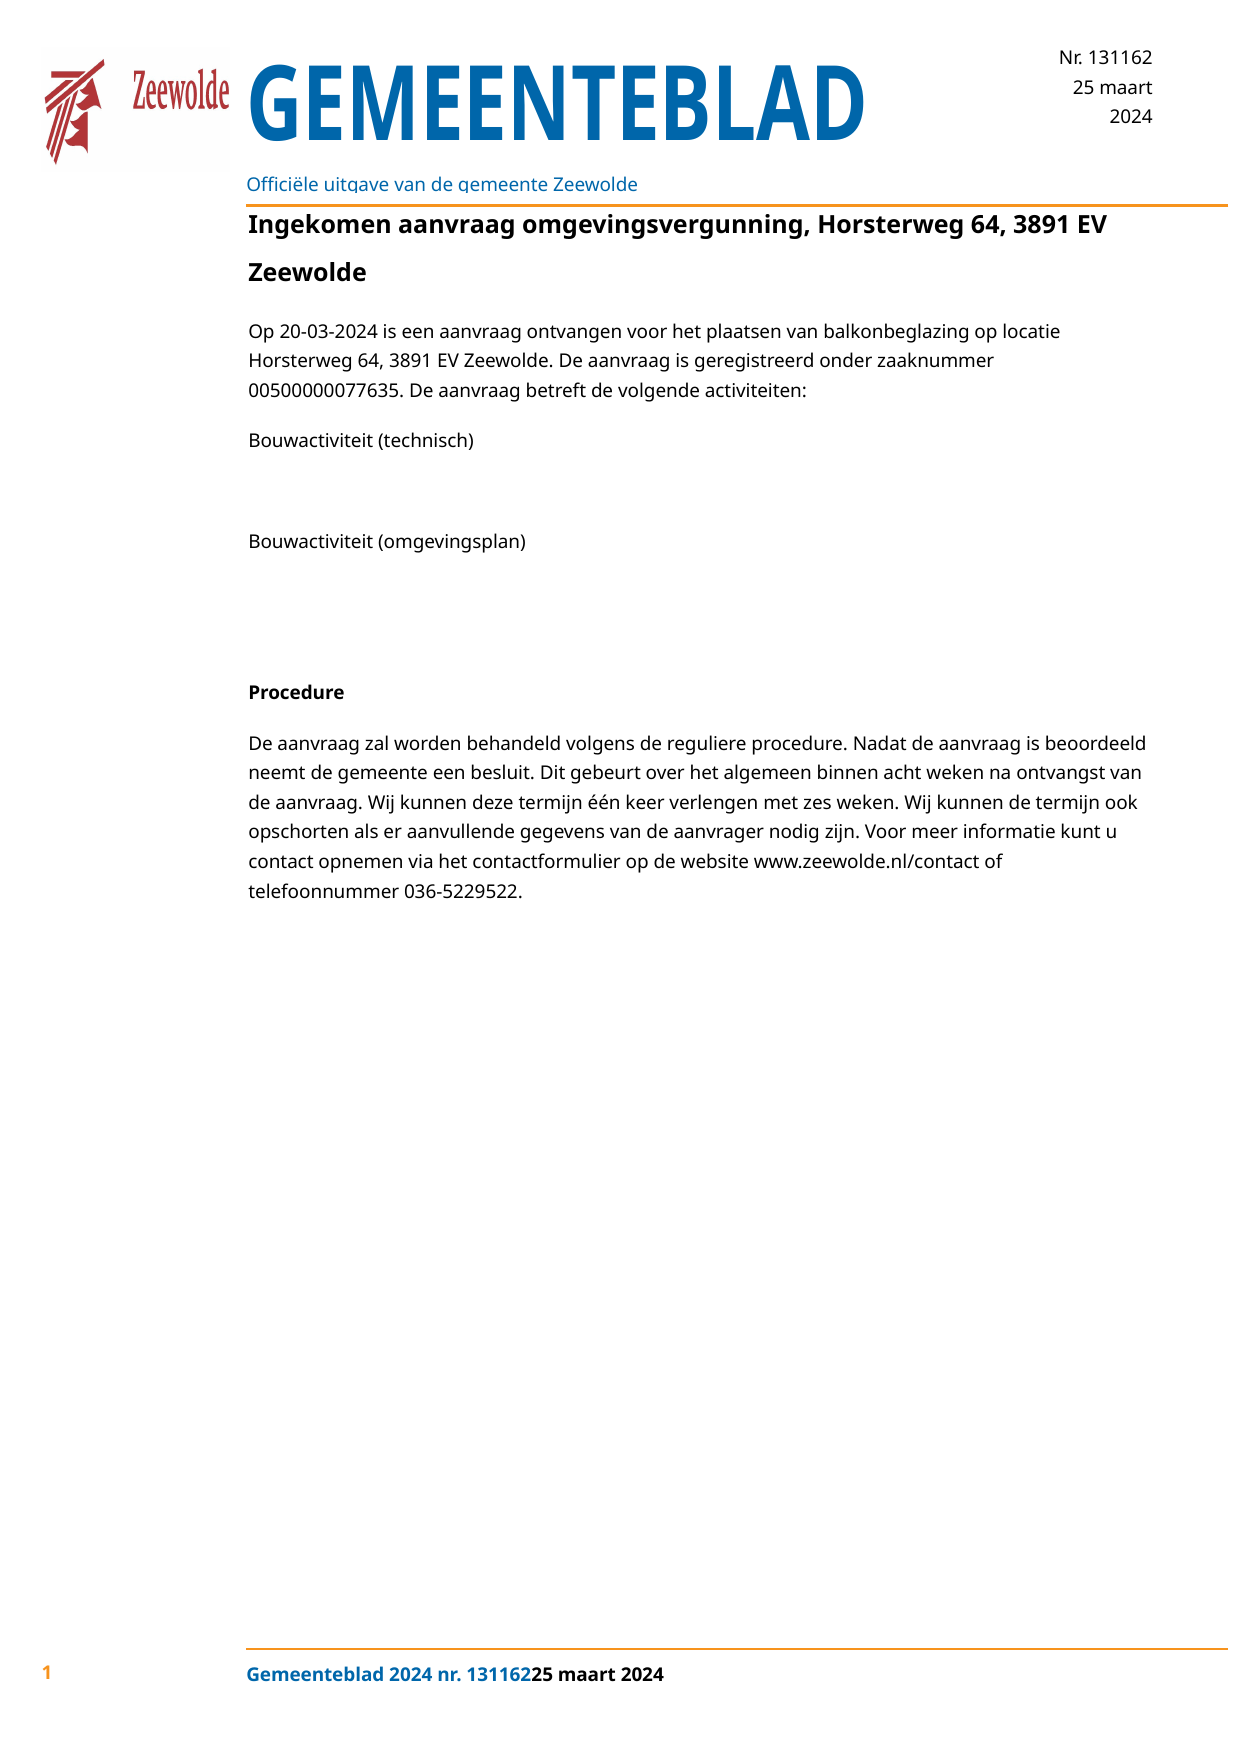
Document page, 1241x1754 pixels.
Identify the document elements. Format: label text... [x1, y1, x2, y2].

text Bouwactiviteit (omgevingsplan) [248, 528, 1152, 554]
picture [41, 47, 231, 172]
text Op 20-03-2024 is een aanvraag ontvangen voor het plaatsen van balkonbeglazing op locatie Horsterweg 64, 3891 EV Zeewolde. De aanvraag is geregistreerd onder zaaknummer 00500000077635. De aanvraag betreft de volgende activiteiten: [248, 318, 1152, 403]
text Procedure [248, 679, 1152, 705]
text Ingekomen aanvraag omgevingsvergunning, Horsterweg 64, 3891 EV Zeewolde [248, 207, 1152, 288]
text Bouwactiviteit (technisch) [248, 427, 1152, 453]
text De aanvraag zal worden behandeld volgens de reguliere procedure. Nadat de aanvraag is beoordeeld neemt de gemeente een besluit. Dit gebeurt over het algemeen binnen acht weken na ontvangst van de aanvraag. Wij kunnen deze termijn één keer verlengen met zes weken. Wij kunnen de termijn ook opschorten als er aanvullende gegevens van de aanvrager nodig zijn. Voor meer informatie kunt u contact opnemen via het contactformulier op de website www.zeewolde.nl/contact of telefoonnummer 036-5229522. [248, 730, 1152, 904]
